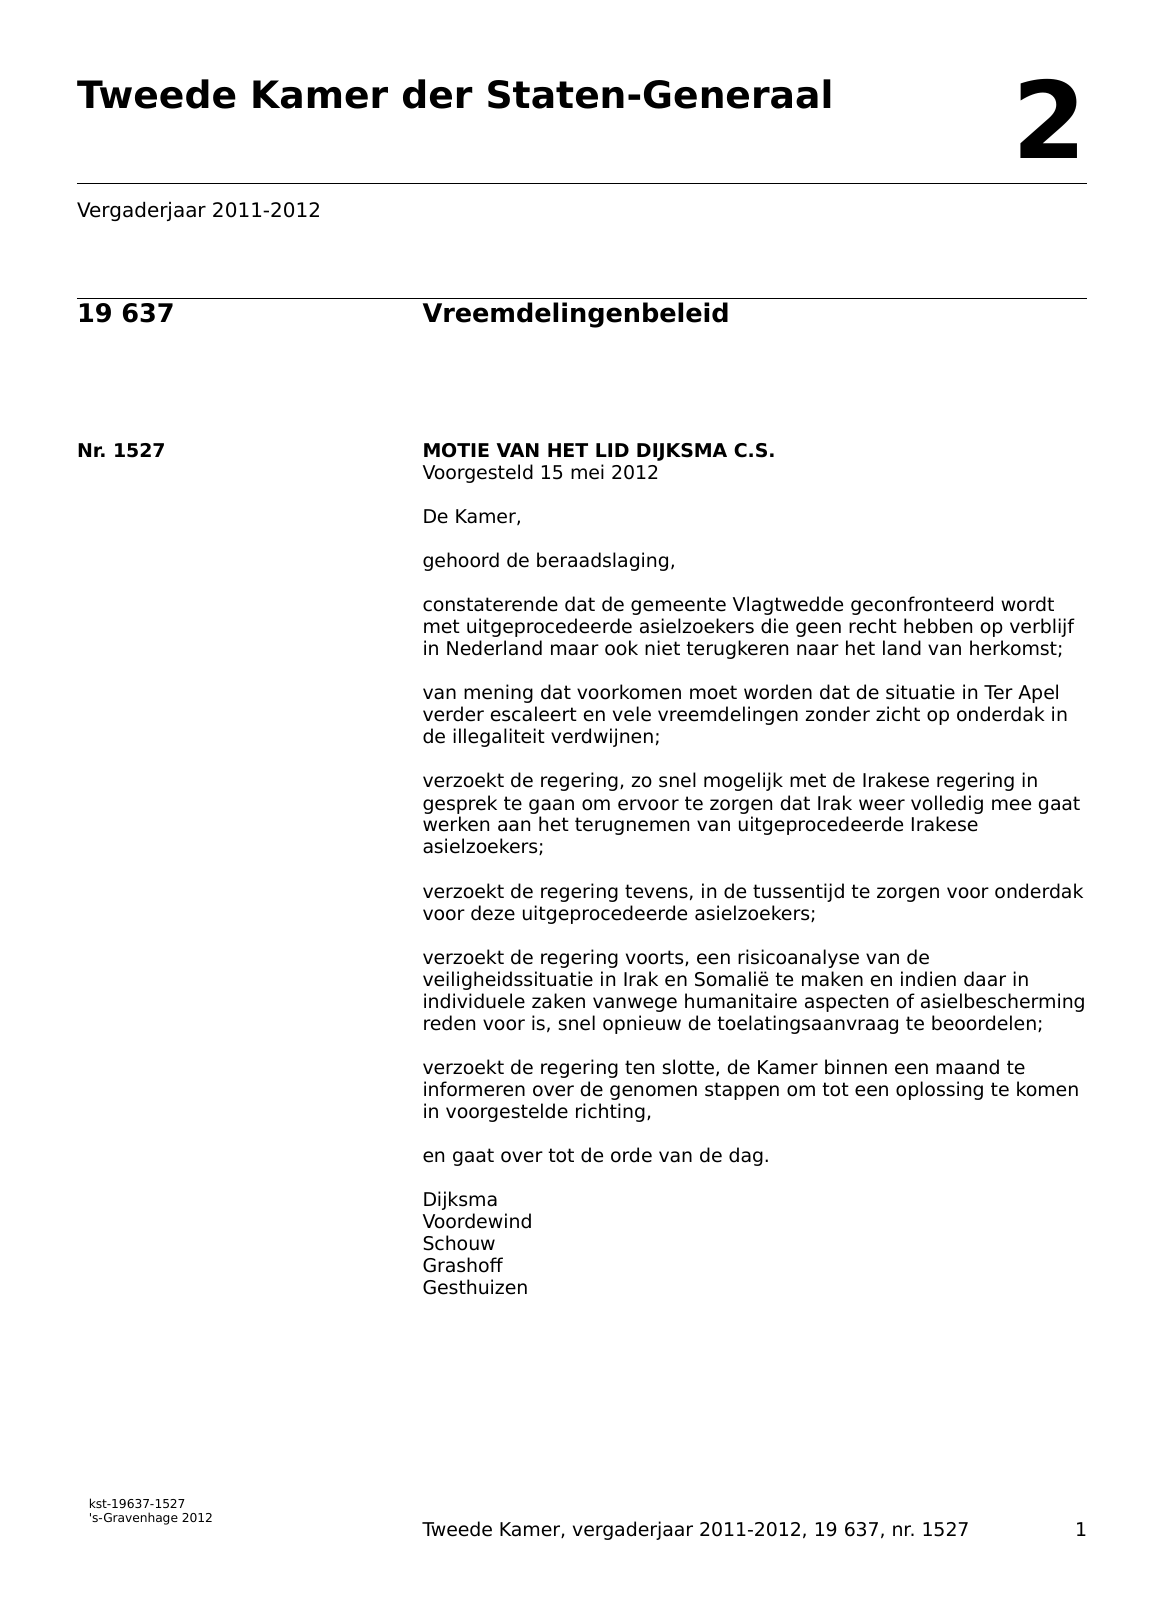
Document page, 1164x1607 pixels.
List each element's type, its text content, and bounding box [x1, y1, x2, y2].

text Schouw [422, 1233, 1087, 1255]
text De Kamer, [422, 506, 1087, 528]
subtitle 19 637 Vreemdelingenbeleid [77, 299, 1087, 329]
text kst-19637-1527 [88, 1497, 323, 1511]
table_header 2 [886, 59, 1087, 183]
text verzoekt de regering, zo snel mogelijk met de Irakese regering in gesprek te gaan om ervoor te zorgen dat Irak weer volledig mee gaat werken aan het terugnemen van uitgeprocedeerde Irakese asielzoekers; [422, 770, 1087, 858]
text Grashoff [422, 1255, 1087, 1277]
table_cell Vergaderjaar 2011-2012 [77, 184, 1087, 298]
text 's-Gravenhage 2012 [88, 1511, 323, 1525]
text verzoekt de regering tevens, in de tussentijd te zorgen voor onderdak voor deze uitgeprocedeerde asielzoekers; [422, 881, 1087, 924]
text van mening dat voorkomen moet worden dat de situatie in Ter Apel verder escaleert en vele vreemdelingen zonder zicht op onderdak in de illegaliteit verdwijnen; [422, 682, 1087, 748]
subtitle Nr. 1527 MOTIE VAN HET LID DIJKSMA C.S. [77, 440, 1087, 462]
text Dijksma [422, 1189, 1087, 1211]
text en gaat over tot de orde van de dag. [422, 1145, 1087, 1167]
text Voordewind [422, 1211, 1087, 1233]
text Gesthuizen [422, 1277, 1087, 1299]
text gehoord de beraadslaging, [422, 550, 1087, 572]
table_header Tweede Kamer der Staten-Generaal [77, 59, 886, 183]
text verzoekt de regering ten slotte, de Kamer binnen een maand te informeren over de genomen stappen om tot een oplossing te komen in voorgestelde richting, [422, 1057, 1087, 1123]
text constaterende dat de gemeente Vlagtwedde geconfronteerd wordt met uitgeprocedeerde asielzoekers die geen recht hebben op verblijf in Nederland maar ook niet terugkeren naar het land van herkomst; [422, 594, 1087, 660]
text Voorgesteld 15 mei 2012 [422, 462, 1087, 484]
text verzoekt de regering voorts, een risicoanalyse van de veiligheidssituatie in Irak en Somalië te maken en indien daar in individuele zaken vanwege humanitaire aspecten of asielbescherming reden voor is, snel opnieuw de toelatingsaanvraag te beoordelen; [422, 947, 1087, 1034]
